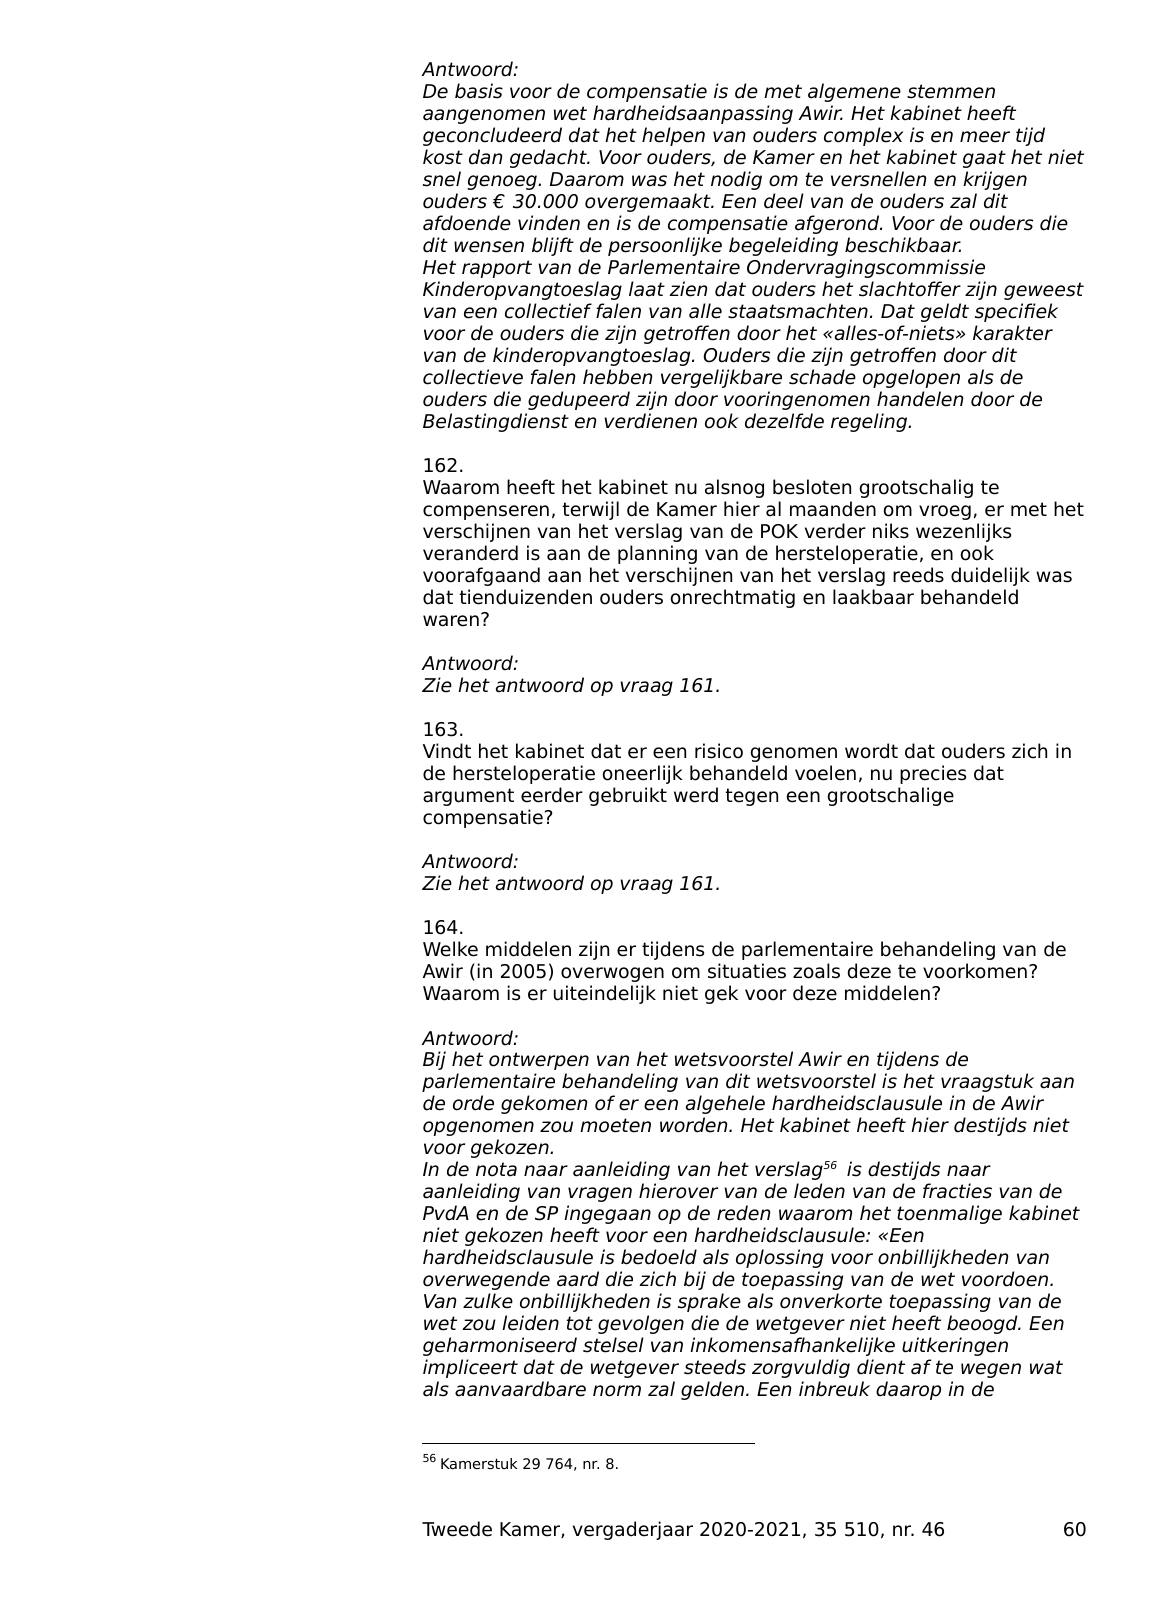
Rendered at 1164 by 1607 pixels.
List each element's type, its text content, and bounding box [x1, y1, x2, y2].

text Zie het antwoord op vraag 161. [422, 873, 1087, 895]
text Antwoord: [422, 1027, 1087, 1049]
text 164. [422, 917, 1087, 939]
text Zie het antwoord op vraag 161. [422, 675, 1087, 697]
text Antwoord: [422, 851, 1087, 873]
text Waarom heeft het kabinet nu alsnog besloten grootschalig te compenseren, terwijl de Kamer hier al maanden om vroeg, er met het verschijnen van het verslag van de POK verder niks wezenlijks veranderd is aan de planning van de hersteloperatie, en ook voorafgaand aan het verschijnen van het verslag reeds duidelijk was dat tienduizenden ouders onrechtmatig en laakbaar behandeld waren? [422, 477, 1087, 631]
text De basis voor de compensatie is de met algemene stemmen aangenomen wet hardheidsaanpassing Awir. Het kabinet heeft geconcludeerd dat het helpen van ouders complex is en meer tijd kost dan gedacht. Voor ouders, de Kamer en het kabinet gaat het niet snel genoeg. Daarom was het nodig om te versnellen en krijgen ouders € 30.000 overgemaakt. Een deel van de ouders zal dit afdoende vinden en is de compensatie afgerond. Voor de ouders die dit wensen blijft de persoonlijke begeleiding beschikbaar. [422, 81, 1087, 257]
text 162. [422, 455, 1087, 477]
text Kamerstuk 29 764, nr. 8. [422, 1452, 1087, 1474]
text Antwoord: [422, 653, 1087, 675]
text Antwoord: [422, 59, 1087, 81]
text 163. [422, 719, 1087, 741]
text Bij het ontwerpen van het wetsvoorstel Awir en tijdens de parlementaire behandeling van dit wetsvoorstel is het vraagstuk aan de orde gekomen of er een algehele hardheidsclausule in de Awir opgenomen zou moeten worden. Het kabinet heeft hier destijds niet voor gekozen. [422, 1049, 1087, 1159]
text Het rapport van de Parlementaire Ondervragingscommissie Kinderopvangtoeslag laat zien dat ouders het slachtoffer zijn geweest van een collectief falen van alle staatsmachten. Dat geldt specifiek voor de ouders die zijn getroffen door het «alles-of-niets» karakter van de kinderopvangtoeslag. Ouders die zijn getroffen door dit collectieve falen hebben vergelijkbare schade opgelopen als de ouders die gedupeerd zijn door vooringenomen handelen door de Belastingdienst en verdienen ook dezelfde regeling. [422, 257, 1087, 433]
text Welke middelen zijn er tijdens de parlementaire behandeling van de Awir (in 2005) overwogen om situaties zoals deze te voorkomen? Waarom is er uiteindelijk niet gek voor deze middelen? [422, 939, 1087, 1005]
text Vindt het kabinet dat er een risico genomen wordt dat ouders zich in de hersteloperatie oneerlijk behandeld voelen, nu precies dat argument eerder gebruikt werd tegen een grootschalige compensatie? [422, 741, 1087, 829]
text In de nota naar aanleiding van het verslag is destijds naar aanleiding van vragen hierover van de leden van de fracties van de PvdA en de SP ingegaan op de reden waarom het toenmalige kabinet niet gekozen heeft voor een hardheidsclausule: «Een hardheidsclausule is bedoeld als oplossing voor onbillijkheden van overwegende aard die zich bij de toepassing van de wet voordoen. Van zulke onbillijkheden is sprake als onverkorte toepassing van de wet zou leiden tot gevolgen die de wetgever niet heeft beoogd. Een geharmoniseerd stelsel van inkomensafhankelijke uitkeringen impliceert dat de wetgever steeds zorgvuldig dient af te wegen wat als aanvaardbare norm zal gelden. Een inbreuk daarop in de [422, 1159, 1087, 1401]
